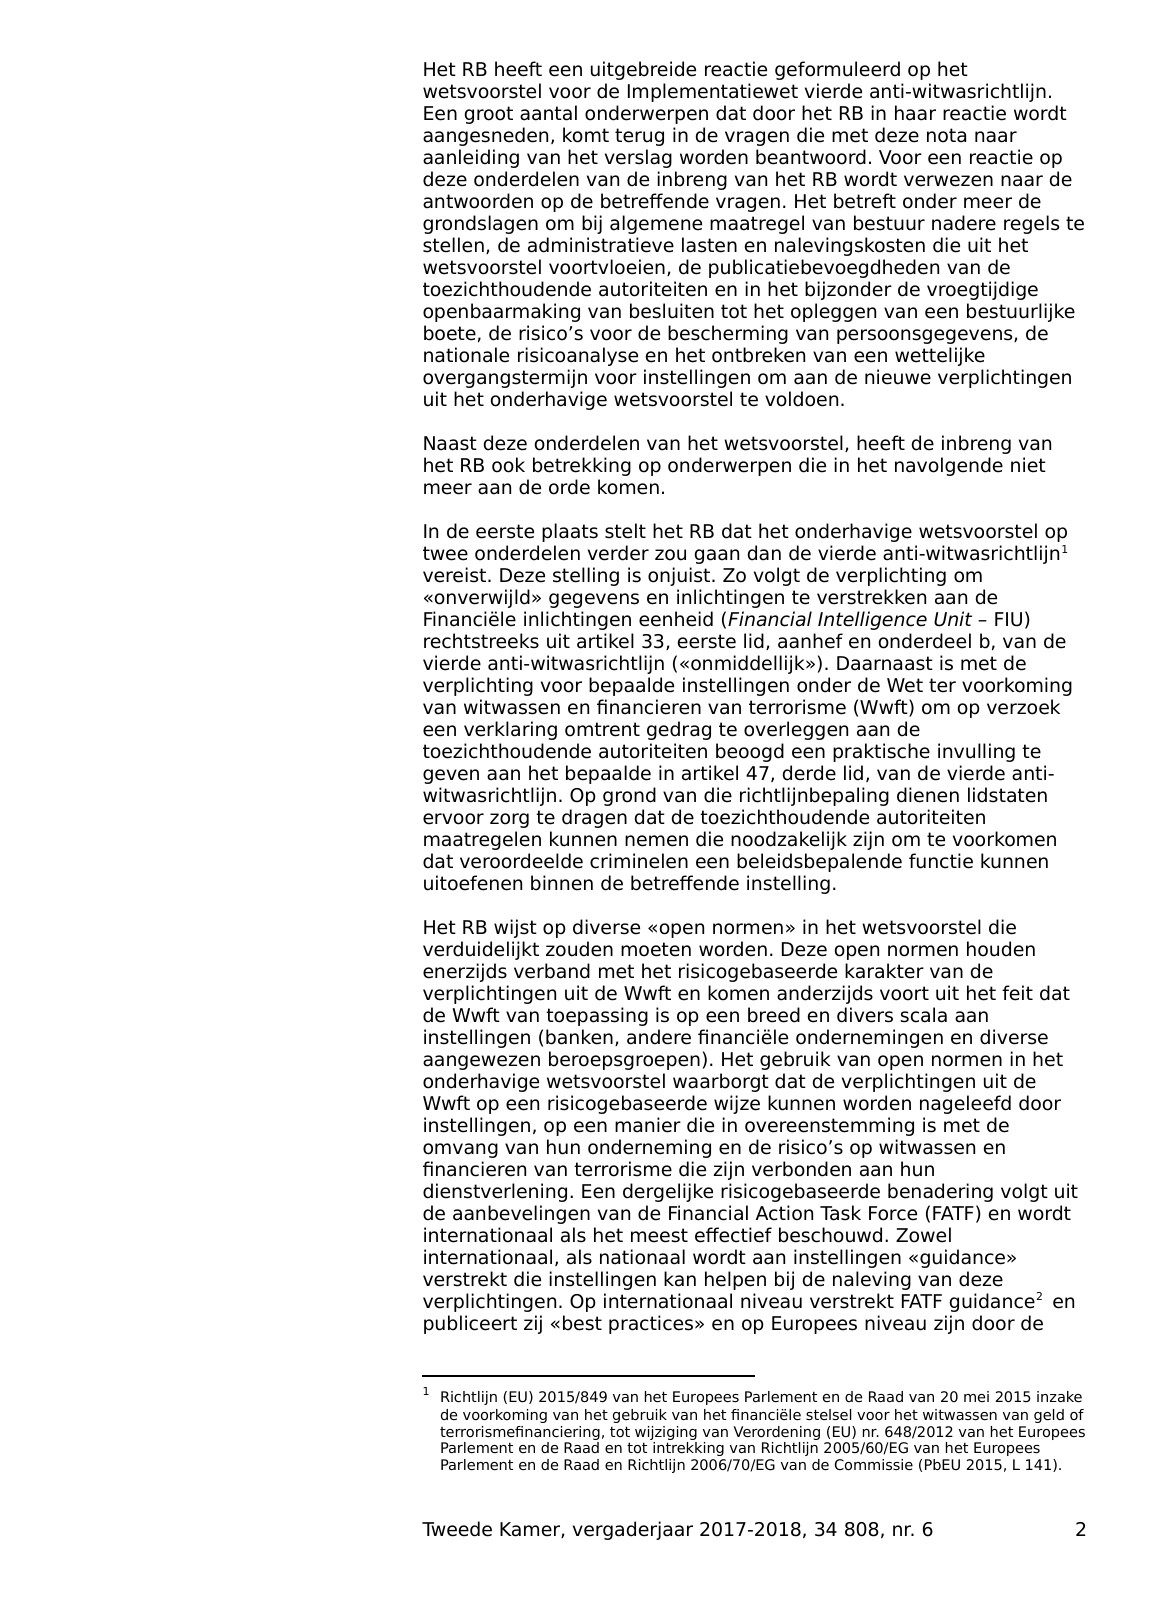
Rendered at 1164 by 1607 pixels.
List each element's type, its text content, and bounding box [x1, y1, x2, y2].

text Naast deze onderdelen van het wetsvoorstel, heeft de inbreng van het RB ook betrekking op onderwerpen die in het navolgende niet meer aan de orde komen. [422, 433, 1087, 499]
text Richtlijn (EU) 2015/849 van het Europees Parlement en de Raad van 20 mei 2015 inzake de voorkoming van het gebruik van het financiële stelsel voor het witwassen van geld of terrorismefinanciering, tot wijziging van Verordening (EU) nr. 648/2012 van het Europees Parlement en de Raad en tot intrekking van Richtlijn 2005/60/EG van het Europees Parlement en de Raad en Richtlijn 2006/70/EG van de Commissie (PbEU 2015, L 141). [422, 1385, 1087, 1474]
text Het RB wijst op diverse «open normen» in het wetsvoorstel die verduidelijkt zouden moeten worden. Deze open normen houden enerzijds verband met het risicogebaseerde karakter van de verplichtingen uit de Wwft en komen anderzijds voort uit het feit dat de Wwft van toepassing is op een breed en divers scala aan instellingen (banken, andere financiële ondernemingen en diverse aangewezen beroepsgroepen). Het gebruik van open normen in het onderhavige wetsvoorstel waarborgt dat de verplichtingen uit de Wwft op een risicogebaseerde wijze kunnen worden nageleefd door instellingen, op een manier die in overeenstemming is met de omvang van hun onderneming en de risico’s op witwassen en financieren van terrorisme die zijn verbonden aan hun dienstverlening. Een dergelijke risicogebaseerde benadering volgt uit de aanbevelingen van de Financial Action Task Force (FATF) en wordt internationaal als het meest effectief beschouwd. Zowel internationaal, als nationaal wordt aan instellingen «guidance» verstrekt die instellingen kan helpen bij de naleving van deze verplichtingen. Op internationaal niveau verstrekt FATF guidance en publiceert zij «best practices» en op Europees niveau zijn door de [422, 917, 1087, 1334]
text In de eerste plaats stelt het RB dat het onderhavige wetsvoorstel op twee onderdelen verder zou gaan dan de vierde anti-witwasrichtlijn vereist. Deze stelling is onjuist. Zo volgt de verplichting om «onverwijld» gegevens en inlichtingen te verstrekken aan de Financiële inlichtingen eenheid (Financial Intelligence Unit – FIU) rechtstreeks uit artikel 33, eerste lid, aanhef en onderdeel b, van de vierde anti-witwasrichtlijn («onmiddellijk»). Daarnaast is met de verplichting voor bepaalde instellingen onder de Wet ter voorkoming van witwassen en financieren van terrorisme (Wwft) om op verzoek een verklaring omtrent gedrag te overleggen aan de toezichthoudende autoriteiten beoogd een praktische invulling te geven aan het bepaalde in artikel 47, derde lid, van de vierde anti-witwasrichtlijn. Op grond van die richtlijnbepaling dienen lidstaten ervoor zorg te dragen dat de toezichthoudende autoriteiten maatregelen kunnen nemen die noodzakelijk zijn om te voorkomen dat veroordeelde criminelen een beleidsbepalende functie kunnen uitoefenen binnen de betreffende instelling. [422, 521, 1087, 895]
text Het RB heeft een uitgebreide reactie geformuleerd op het wetsvoorstel voor de Implementatiewet vierde anti-witwasrichtlijn. Een groot aantal onderwerpen dat door het RB in haar reactie wordt aangesneden, komt terug in de vragen die met deze nota naar aanleiding van het verslag worden beantwoord. Voor een reactie op deze onderdelen van de inbreng van het RB wordt verwezen naar de antwoorden op de betreffende vragen. Het betreft onder meer de grondslagen om bij algemene maatregel van bestuur nadere regels te stellen, de administratieve lasten en nalevingskosten die uit het wetsvoorstel voortvloeien, de publicatiebevoegdheden van de toezichthoudende autoriteiten en in het bijzonder de vroegtijdige openbaarmaking van besluiten tot het opleggen van een bestuurlijke boete, de risico’s voor de bescherming van persoonsgegevens, de nationale risicoanalyse en het ontbreken van een wettelijke overgangstermijn voor instellingen om aan de nieuwe verplichtingen uit het onderhavige wetsvoorstel te voldoen. [422, 59, 1087, 411]
